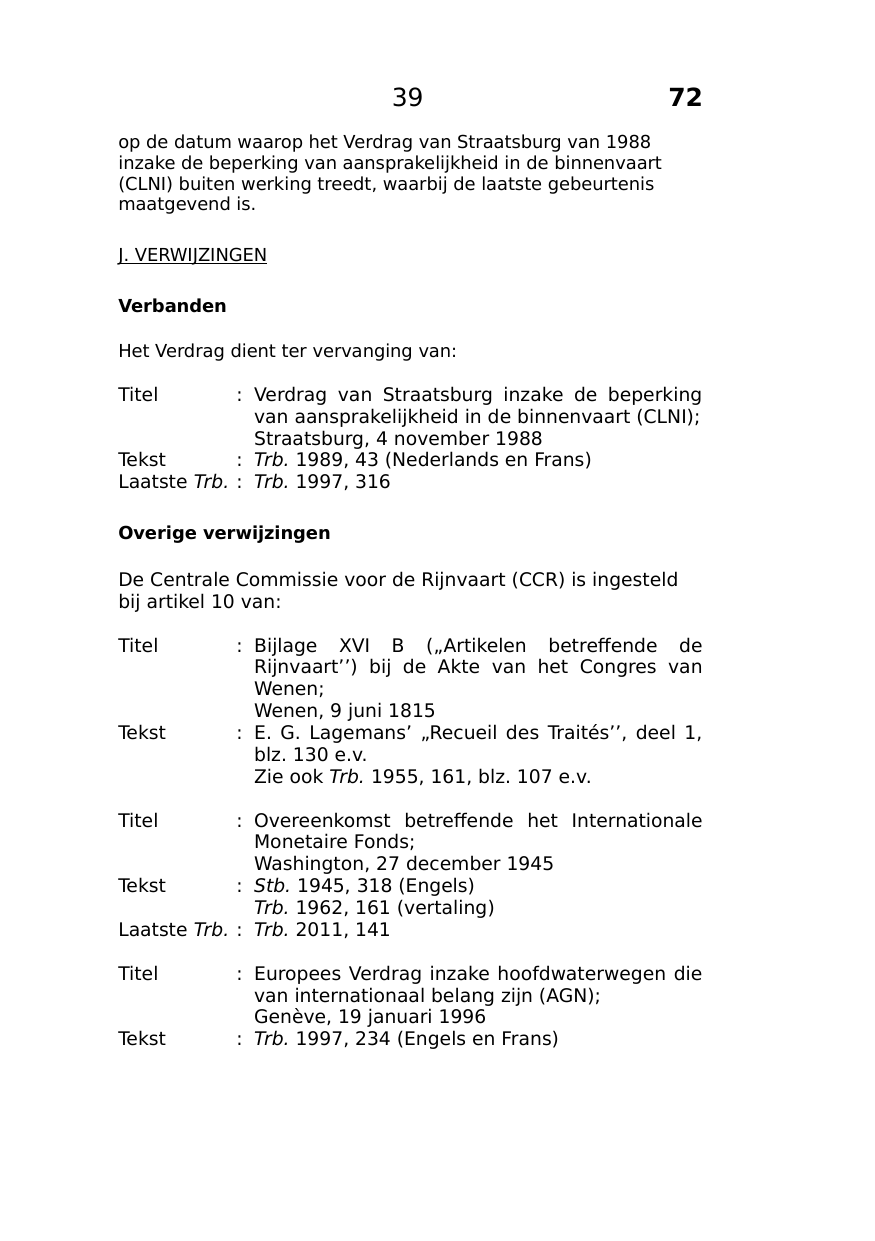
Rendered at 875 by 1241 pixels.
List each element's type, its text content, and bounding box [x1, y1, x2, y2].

table_header Titel [118, 384, 236, 449]
table_cell Tekst [118, 875, 236, 919]
table_cell : [236, 722, 254, 788]
table_header : [236, 384, 254, 449]
table_cell [254, 788, 703, 809]
table_cell Titel [118, 635, 236, 722]
subtitle Verbanden [118, 296, 703, 316]
table_cell Laatste Trb. [118, 471, 236, 493]
table_cell Trb. 2011, 141 [254, 919, 703, 941]
table_cell : [236, 1028, 254, 1050]
table_cell Trb. 1997, 234 (Engels en Frans) [254, 1028, 703, 1050]
table_cell Bijlage XVI B („Artikelen betreffende de Rijnvaart’’) bij de Akte van het Congres van Wenen; Wenen, 9 juni 1815 [254, 635, 703, 722]
table_cell [118, 941, 236, 963]
text op de datum waarop het Verdrag van Straatsburg van 1988 inzake de beperking van aansprakelijkheid in de binnenvaart (CLNI) buiten werking treedt, waarbij de laatste gebeurtenis maatgevend is. [118, 132, 703, 215]
table_cell Stb. 1945, 318 (Engels) Trb. 1962, 161 (vertaling) [254, 875, 703, 919]
table_cell : [236, 450, 254, 471]
table_cell : [236, 963, 254, 1028]
table_cell : [236, 875, 254, 919]
table_cell Europees Verdrag inzake hoofdwaterwegen die van internationaal belang zijn (AGN); Genève, 19 januari 1996 [254, 963, 703, 1028]
table_cell Trb. 1989, 43 (Nederlands en Frans) [254, 450, 703, 471]
table_header Verdrag van Straatsburg inzake de beperking van aansprakelijkheid in de binnenvaart (CLNI); Straatsburg, 4 november 1988 [254, 384, 703, 449]
table_cell [236, 941, 254, 963]
table_cell : [236, 919, 254, 941]
subtitle Overige verwijzingen [118, 523, 703, 544]
table_cell [254, 941, 703, 963]
subtitle J. VERWIJZINGEN [118, 245, 703, 266]
table_cell : [236, 635, 254, 722]
table_cell : [236, 810, 254, 875]
table_cell E. G. Lagemans’ „Recueil des Traités’’, deel 1, blz. 130 e.v. Zie ook Trb. 1955, 161, blz. 107 e.v. [254, 722, 703, 788]
table_cell Laatste Trb. [118, 919, 236, 941]
table_cell Titel [118, 963, 236, 1028]
table_cell Tekst [118, 1028, 236, 1050]
table_cell Overeenkomst betreffende het Internationale Monetaire Fonds; Washington, 27 december 1945 [254, 810, 703, 875]
table_cell : [236, 471, 254, 493]
table_cell [118, 613, 703, 634]
table_header De Centrale Commissie voor de Rijnvaart (CCR) is ingesteld bij artikel 10 van: [118, 569, 703, 613]
table_cell Titel [118, 810, 236, 875]
table_cell [236, 788, 254, 809]
table_cell Trb. 1997, 316 [254, 471, 703, 493]
table_cell Tekst [118, 450, 236, 471]
table_cell Tekst [118, 722, 236, 788]
text Het Verdrag dient ter vervanging van: [118, 341, 703, 362]
table_cell [118, 788, 236, 809]
